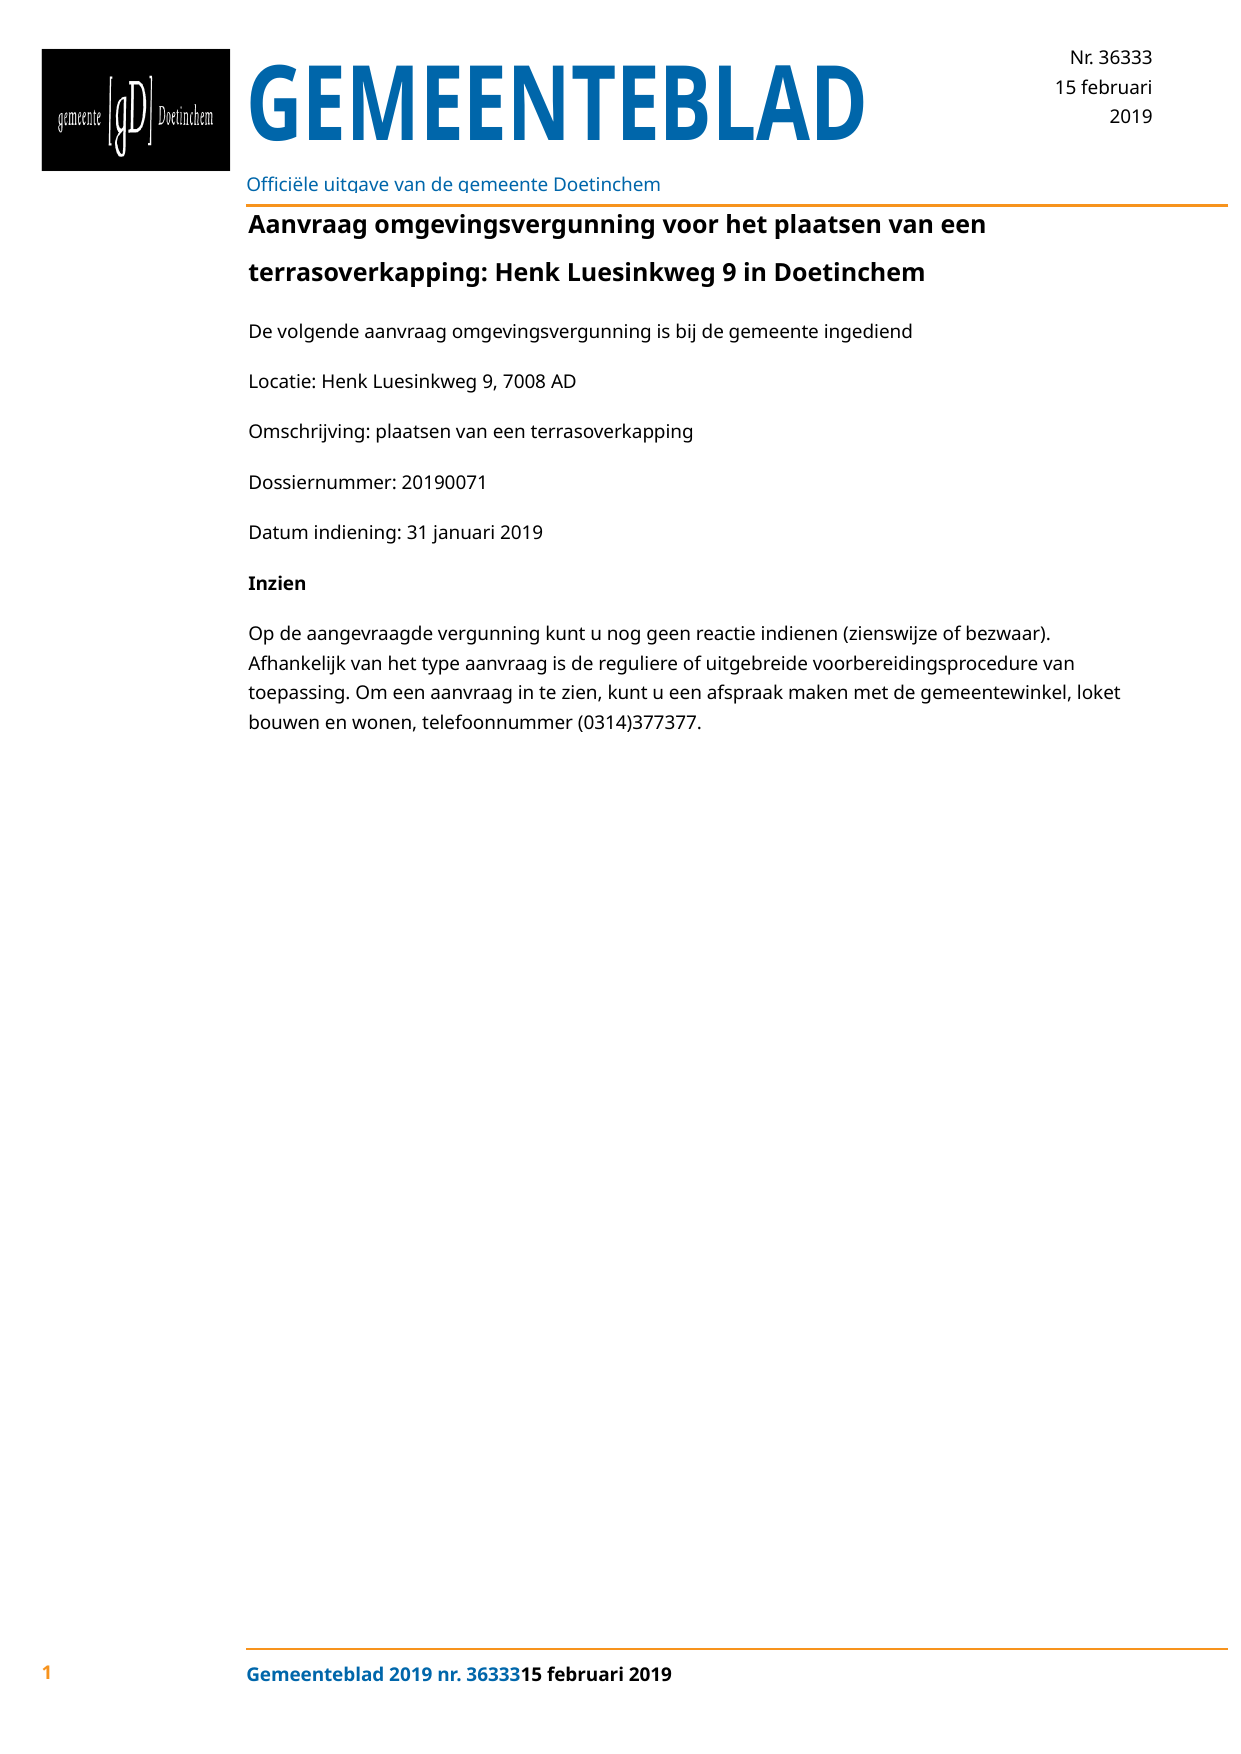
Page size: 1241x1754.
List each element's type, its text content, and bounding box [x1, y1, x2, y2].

text Datum indiening: 31 januari 2019 [248, 519, 1152, 545]
text Op de aangevraagde vergunning kunt u nog geen reactie indienen (zienswijze of bezwaar). Afhankelijk van het type aanvraag is de reguliere of uitgebreide voorbereidingsprocedure van toepassing. Om een aanvraag in te zien, kunt u een afspraak maken met de gemeentewinkel, loket bouwen en wonen, telefoonnummer (0314)377377. [248, 620, 1152, 735]
text Aanvraag omgevingsvergunning voor het plaatsen van een terrasoverkapping: Henk Luesinkweg 9 in Doetinchem [248, 207, 1152, 288]
text De volgende aanvraag omgevingsvergunning is bij de gemeente ingediend [248, 318, 1152, 344]
text Dossiernummer: 20190071 [248, 469, 1152, 495]
text Omschrijving: plaatsen van een terrasoverkapping [248, 419, 1152, 444]
text Inzien [248, 570, 1152, 596]
text Locatie: Henk Luesinkweg 9, 7008 AD [248, 368, 1152, 394]
picture [41, 47, 231, 172]
